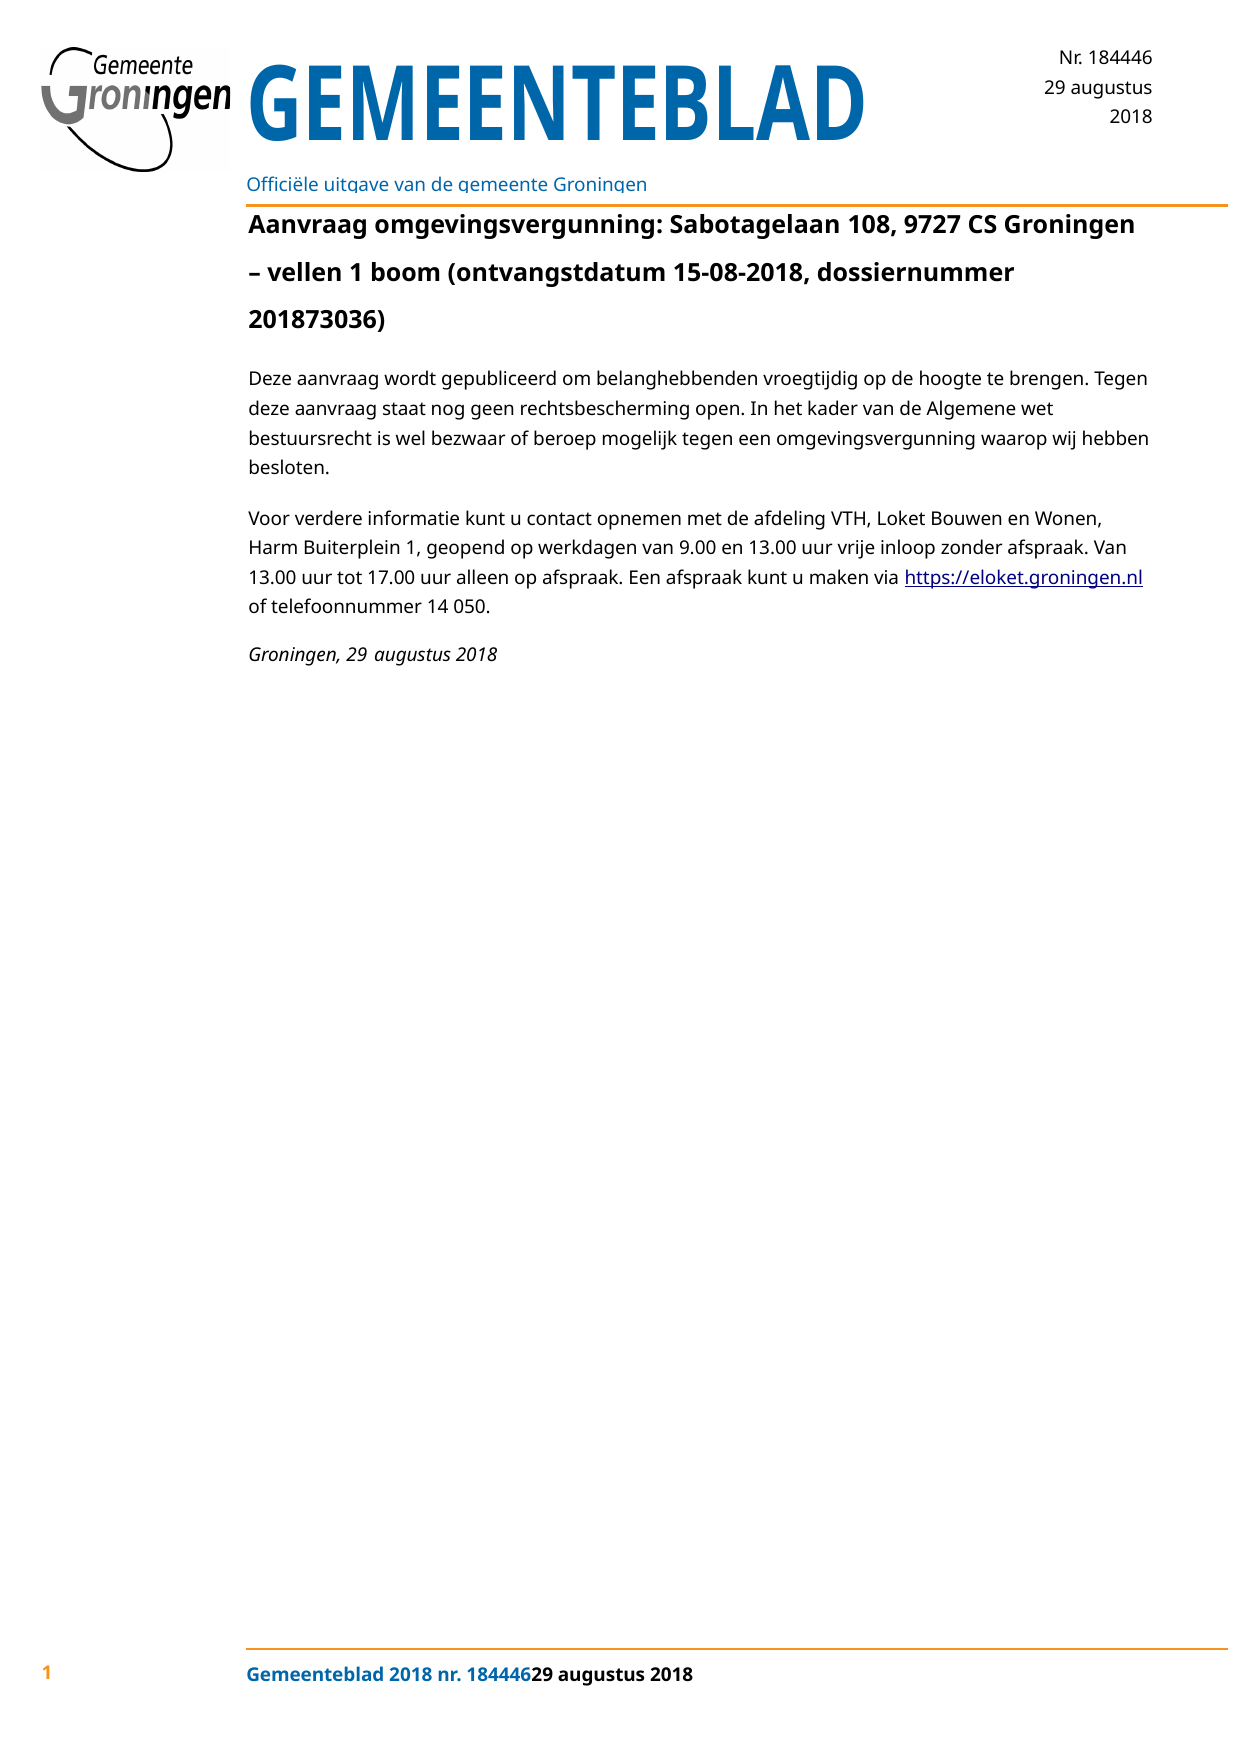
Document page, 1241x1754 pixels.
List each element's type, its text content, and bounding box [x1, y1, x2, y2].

text Deze aanvraag wordt gepubliceerd om belanghebbenden vroegtijdig op de hoogte te brengen. Tegen deze aanvraag staat nog geen rechtsbescherming open. In het kader van de Algemene wet bestuursrecht is wel bezwaar of beroep mogelijk tegen een omgevingsvergunning waarop wij hebben besloten. [248, 366, 1152, 480]
text Voor verdere informatie kunt u contact opnemen met de afdeling VTH, Loket Bouwen en Wonen, Harm Buiterplein 1, geopend op werkdagen van 9.00 en 13.00 uur vrije inloop zonder afspraak. Van 13.00 uur tot 17.00 uur alleen op afspraak. Een afspraak kunt u maken via https://eloket.groningen.nl of telefoonnummer 14 050. [248, 505, 1152, 619]
picture [41, 47, 231, 172]
text Groningen, 29 augustus 2018 [248, 641, 1152, 667]
text Aanvraag omgevingsvergunning: Sabotagelaan 108, 9727 CS Groningen – vellen 1 boom (ontvangstdatum 15-08-2018, dossiernummer 201873036) [248, 207, 1152, 336]
